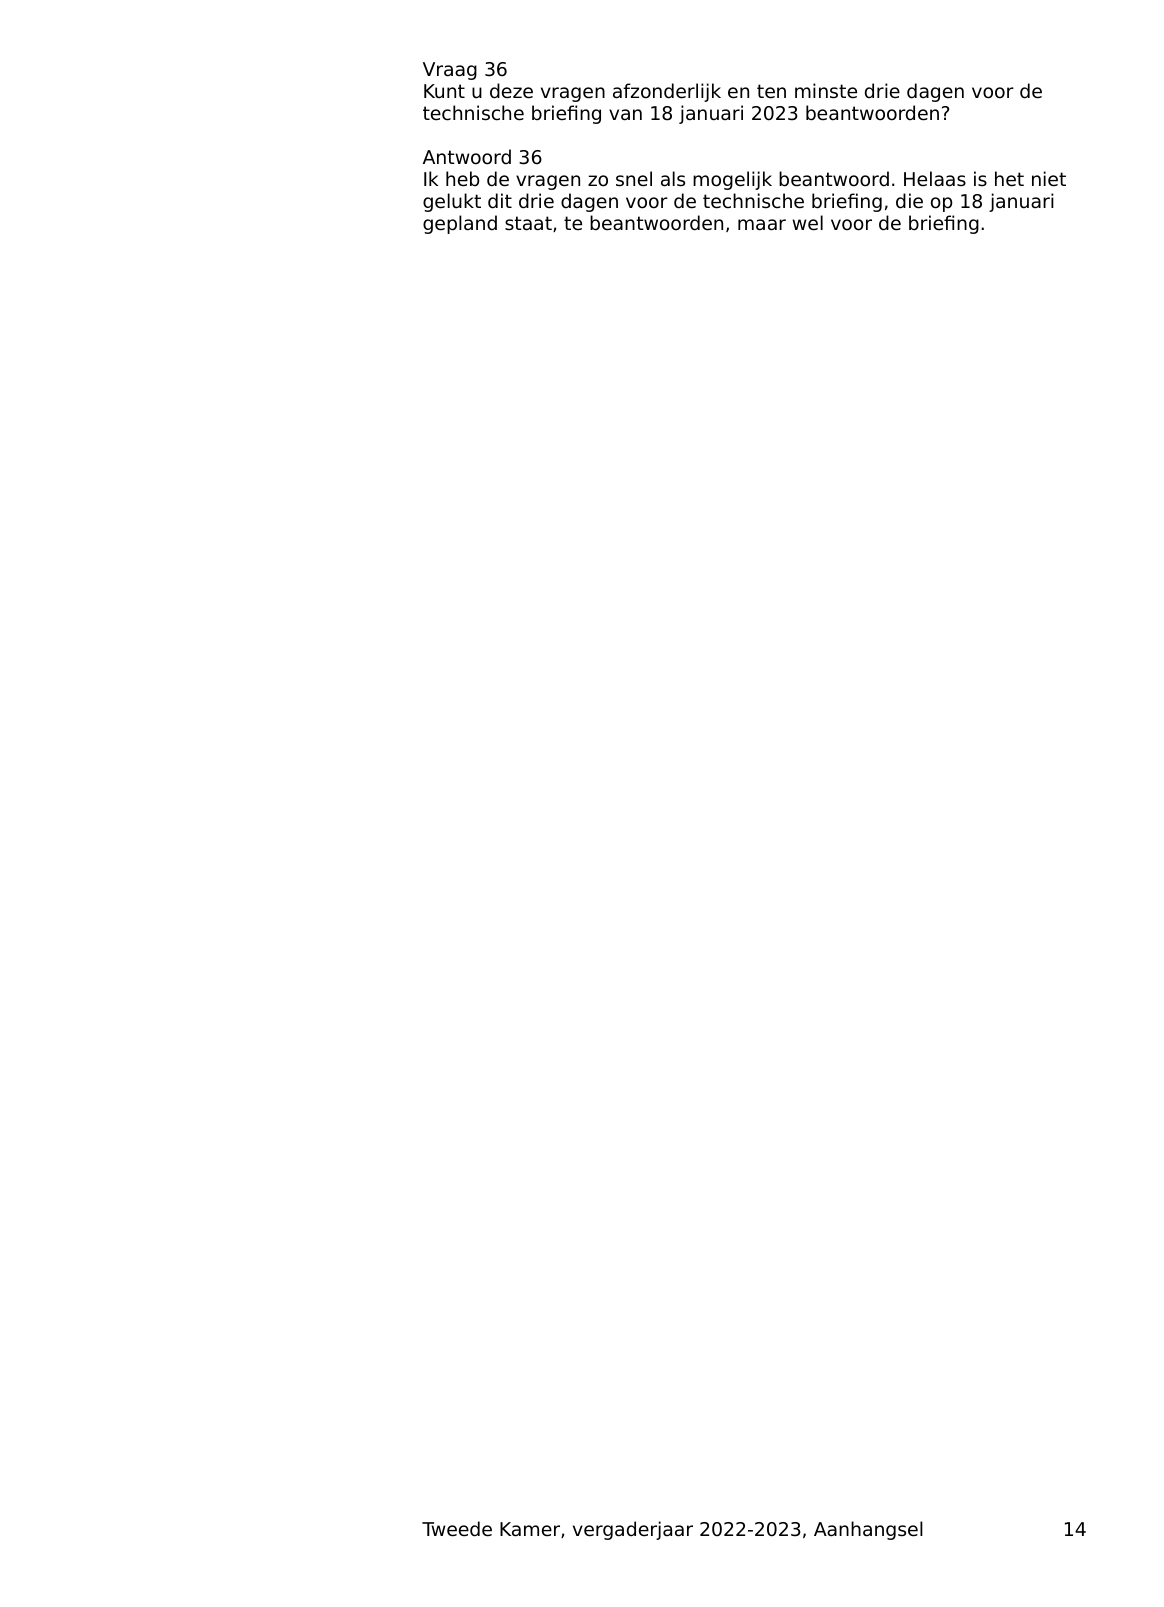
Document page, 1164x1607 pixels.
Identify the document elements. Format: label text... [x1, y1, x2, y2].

text Antwoord 36 [422, 147, 1087, 169]
text Ik heb de vragen zo snel als mogelijk beantwoord. Helaas is het niet gelukt dit drie dagen voor de technische briefing, die op 18 januari gepland staat, te beantwoorden, maar wel voor de briefing. [422, 169, 1087, 235]
text Vraag 36 [422, 59, 1087, 81]
text Kunt u deze vragen afzonderlijk en ten minste drie dagen voor de technische briefing van 18 januari 2023 beantwoorden? [422, 81, 1087, 125]
